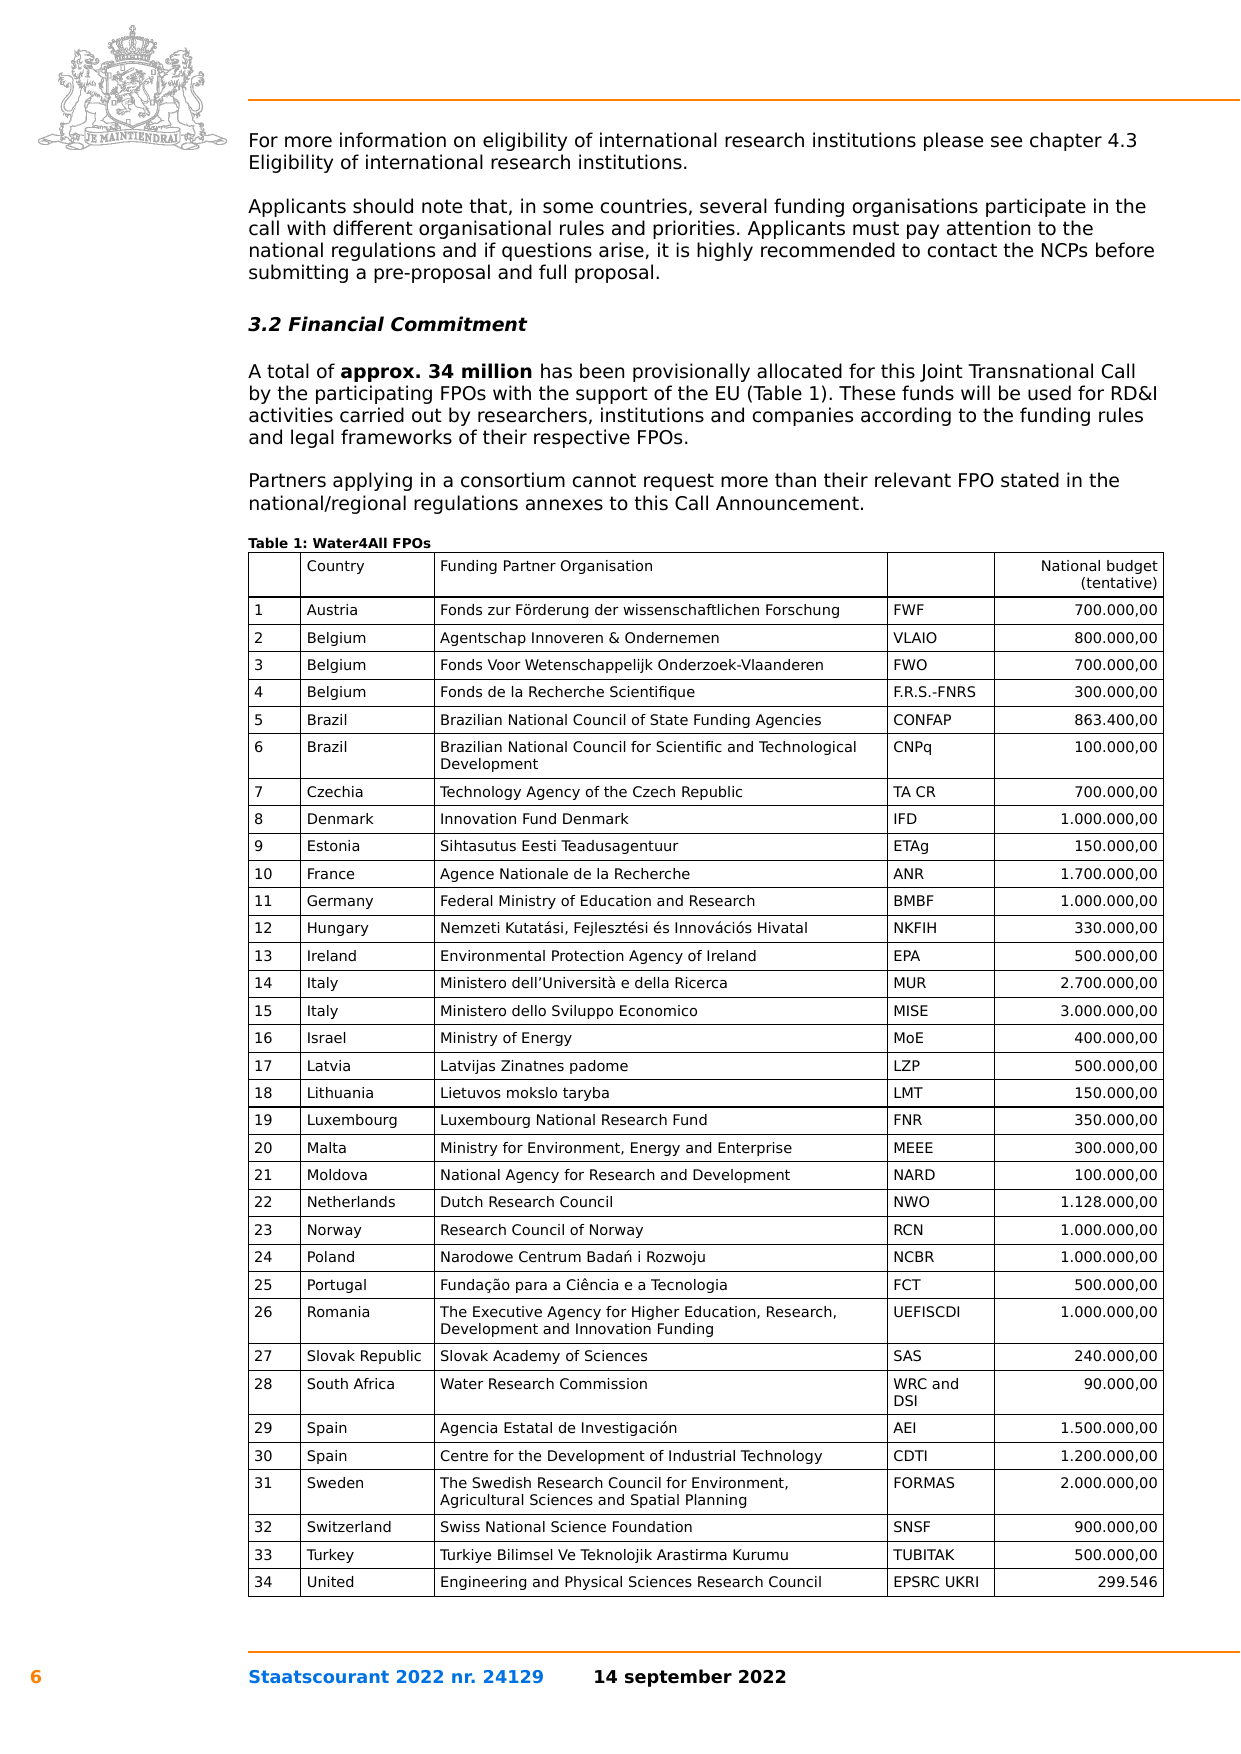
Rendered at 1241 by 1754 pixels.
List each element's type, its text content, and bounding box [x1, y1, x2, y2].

table_cell 1.000.000,00 [995, 1217, 1163, 1243]
table_cell Fundação para a Ciência e a Tecnologia [435, 1272, 887, 1298]
table_cell United [301, 1569, 434, 1596]
table_cell FCT [888, 1272, 994, 1298]
table_cell Centre for the Development of Industrial Technology [435, 1443, 887, 1469]
table_cell The Executive Agency for Higher Education, Research, Development and Innovation Funding [435, 1299, 887, 1343]
table_cell 500.000,00 [995, 943, 1163, 969]
table_cell Agentschap Innoveren & Ondernemen [435, 625, 887, 651]
table_cell [888, 553, 994, 596]
table_cell 240.000,00 [995, 1344, 1163, 1370]
table_cell 300.000,00 [995, 680, 1163, 706]
table_cell Malta [301, 1135, 434, 1161]
table_cell 24 [249, 1245, 300, 1271]
table_cell Luxembourg National Research Fund [435, 1108, 887, 1134]
table_cell 700.000,00 [995, 598, 1163, 624]
table_cell Fonds zur Förderung der wissenschaftlichen Forschung [435, 598, 887, 624]
table_cell Water Research Commission [435, 1371, 887, 1414]
table_cell 19 [249, 1108, 300, 1134]
table_cell Belgium [301, 652, 434, 678]
table_cell The Swedish Research Council for Environment, Agricultural Sciences and Spatial Planning [435, 1470, 887, 1513]
table_cell Ministero dello Sviluppo Economico [435, 998, 887, 1024]
table_cell Spain [301, 1415, 434, 1442]
table_cell TA CR [888, 779, 994, 805]
table_cell EPA [888, 943, 994, 969]
table_cell ETAg [888, 834, 994, 860]
table_cell NCBR [888, 1245, 994, 1271]
table_cell BMBF [888, 888, 994, 915]
table_cell 20 [249, 1135, 300, 1161]
table_cell Agencia Estatal de Investigación [435, 1415, 887, 1442]
table_cell MEEE [888, 1135, 994, 1161]
table_cell MISE [888, 998, 994, 1024]
table_cell 14 [249, 971, 300, 997]
table_cell 6 [249, 734, 300, 778]
table_cell CDTI [888, 1443, 994, 1469]
table_cell TUBITAK [888, 1542, 994, 1568]
table_cell Israel [301, 1025, 434, 1052]
table_cell 90.000,00 [995, 1371, 1163, 1414]
table_cell 8 [249, 806, 300, 832]
table_cell 300.000,00 [995, 1135, 1163, 1161]
table_cell 500.000,00 [995, 1272, 1163, 1298]
table_cell 800.000,00 [995, 625, 1163, 651]
table_cell AEI [888, 1415, 994, 1442]
table_cell Denmark [301, 806, 434, 832]
text For more information on eligibility of international research institutions please see chapter 4.3 Eligibility of international research institutions. [248, 130, 1163, 174]
table_cell 22 [249, 1190, 300, 1216]
table_cell Agence Nationale de la Recherche [435, 861, 887, 887]
table_cell 32 [249, 1515, 300, 1541]
table_cell Italy [301, 998, 434, 1024]
table_cell Lietuvos mokslo taryba [435, 1080, 887, 1106]
table_cell 2 [249, 625, 300, 651]
table_cell FNR [888, 1108, 994, 1134]
table_cell Spain [301, 1443, 434, 1469]
table_cell IFD [888, 806, 994, 832]
table_cell 2.000.000,00 [995, 1470, 1163, 1513]
table_cell Lithuania [301, 1080, 434, 1106]
table_cell 5 [249, 707, 300, 733]
table_cell 500.000,00 [995, 1053, 1163, 1079]
table_cell Norway [301, 1217, 434, 1243]
table_cell 100.000,00 [995, 1162, 1163, 1189]
table_cell SAS [888, 1344, 994, 1370]
table_cell FWO [888, 652, 994, 678]
table_cell Romania [301, 1299, 434, 1343]
table_cell Latvijas Zinatnes padome [435, 1053, 887, 1079]
table_cell Austria [301, 598, 434, 624]
table_cell F.R.S.-FNRS [888, 680, 994, 706]
table_cell 25 [249, 1272, 300, 1298]
table_cell Brazilian National Council of State Funding Agencies [435, 707, 887, 733]
text A total of approx. 34 million has been provisionally allocated for this Joint Transnational Call by the participating FPOs with the support of the EU (Table 1). These funds will be used for RD&I activities carried out by researchers, institutions and companies according to the funding rules and legal frameworks of their respective FPOs. [248, 361, 1163, 448]
table_cell 11 [249, 888, 300, 915]
table_cell Fonds Voor Wetenschappelijk Onderzoek-Vlaanderen [435, 652, 887, 678]
picture [38, 25, 227, 150]
table_cell Sweden [301, 1470, 434, 1513]
table_cell 500.000,00 [995, 1542, 1163, 1568]
table_cell 33 [249, 1542, 300, 1568]
table_cell Slovak Academy of Sciences [435, 1344, 887, 1370]
table_cell National budget (tentative) [995, 553, 1163, 596]
table_cell 1.500.000,00 [995, 1415, 1163, 1442]
table_cell 100.000,00 [995, 734, 1163, 778]
table_cell Czechia [301, 779, 434, 805]
table_cell 700.000,00 [995, 779, 1163, 805]
table_cell 400.000,00 [995, 1025, 1163, 1052]
table_cell 1.200.000,00 [995, 1443, 1163, 1469]
table_cell Latvia [301, 1053, 434, 1079]
table_cell Dutch Research Council [435, 1190, 887, 1216]
table_cell Poland [301, 1245, 434, 1271]
table_cell Portugal [301, 1272, 434, 1298]
table_cell 16 [249, 1025, 300, 1052]
table_cell Swiss National Science Foundation [435, 1515, 887, 1541]
table_cell Turkiye Bilimsel Ve Teknolojik Arastirma Kurumu [435, 1542, 887, 1568]
table_cell 3 [249, 652, 300, 678]
table_cell Engineering and Physical Sciences Research Council [435, 1569, 887, 1596]
table_cell Turkey [301, 1542, 434, 1568]
table_cell South Africa [301, 1371, 434, 1414]
table_cell Technology Agency of the Czech Republic [435, 779, 887, 805]
table_cell Moldova [301, 1162, 434, 1189]
table_cell SNSF [888, 1515, 994, 1541]
table_cell 18 [249, 1080, 300, 1106]
table_header Table 1: Water4All FPOs [248, 536, 1163, 552]
table_cell 1.000.000,00 [995, 806, 1163, 832]
table_cell 1.700.000,00 [995, 861, 1163, 887]
table_cell Slovak Republic [301, 1344, 434, 1370]
table_cell 31 [249, 1470, 300, 1513]
table_cell EPSRC UKRI [888, 1569, 994, 1596]
table_cell Hungary [301, 916, 434, 942]
table_cell Netherlands [301, 1190, 434, 1216]
text Applicants should note that, in some countries, several funding organisations participate in the call with different organisational rules and priorities. Applicants must pay attention to the national regulations and if questions arise, it is highly recommended to contact the NCPs before submitting a pre-proposal and full proposal. [248, 196, 1163, 284]
table_cell 34 [249, 1569, 300, 1596]
table_cell RCN [888, 1217, 994, 1243]
table_cell Italy [301, 971, 434, 997]
table_cell Brazil [301, 734, 434, 778]
table_cell 900.000,00 [995, 1515, 1163, 1541]
table_cell Brazil [301, 707, 434, 733]
table_cell National Agency for Research and Development [435, 1162, 887, 1189]
table_cell 1.128.000,00 [995, 1190, 1163, 1216]
table_cell Country [301, 553, 434, 596]
table_cell Belgium [301, 680, 434, 706]
table_cell CNPq [888, 734, 994, 778]
table_cell 299.546 [995, 1569, 1163, 1596]
table_cell 3.000.000,00 [995, 998, 1163, 1024]
table_cell 330.000,00 [995, 916, 1163, 942]
table_cell 9 [249, 834, 300, 860]
table_cell 23 [249, 1217, 300, 1243]
table_cell 29 [249, 1415, 300, 1442]
table_cell LZP [888, 1053, 994, 1079]
table_cell NWO [888, 1190, 994, 1216]
table_cell 700.000,00 [995, 652, 1163, 678]
table_cell ANR [888, 861, 994, 887]
subtitle 3.2 Financial Commitment [248, 314, 1163, 336]
table_cell France [301, 861, 434, 887]
table_cell Switzerland [301, 1515, 434, 1541]
table_cell Ministry for Environment, Energy and Enterprise [435, 1135, 887, 1161]
table_cell NKFIH [888, 916, 994, 942]
table_cell 7 [249, 779, 300, 805]
table_cell 30 [249, 1443, 300, 1469]
table_cell Nemzeti Kutatási, Fejlesztési és Innovációs Hivatal [435, 916, 887, 942]
table_cell Brazilian National Council for Scientific and Technological Development [435, 734, 887, 778]
table_cell Research Council of Norway [435, 1217, 887, 1243]
table_cell 150.000,00 [995, 1080, 1163, 1106]
table_cell Belgium [301, 625, 434, 651]
table_cell Luxembourg [301, 1108, 434, 1134]
table_cell 4 [249, 680, 300, 706]
table_cell FWF [888, 598, 994, 624]
table_cell 27 [249, 1344, 300, 1370]
table_cell WRC and DSI [888, 1371, 994, 1414]
table_cell 1.000.000,00 [995, 888, 1163, 915]
table_cell MoE [888, 1025, 994, 1052]
table_cell [249, 553, 300, 596]
table_cell 12 [249, 916, 300, 942]
table_cell 1 [249, 598, 300, 624]
table_cell Ministry of Energy [435, 1025, 887, 1052]
table_cell 350.000,00 [995, 1108, 1163, 1134]
table_cell VLAIO [888, 625, 994, 651]
table_cell Ministero dell’Università e della Ricerca [435, 971, 887, 997]
table_cell 1.000.000,00 [995, 1245, 1163, 1271]
table_cell Estonia [301, 834, 434, 860]
table_cell FORMAS [888, 1470, 994, 1513]
text Partners applying in a consortium cannot request more than their relevant FPO stated in the national/regional regulations annexes to this Call Announcement. [248, 470, 1163, 514]
table_cell Fonds de la Recherche Scientifique [435, 680, 887, 706]
table_cell Sihtasutus Eesti Teadusagentuur [435, 834, 887, 860]
table_cell 13 [249, 943, 300, 969]
table_cell LMT [888, 1080, 994, 1106]
table_cell Ireland [301, 943, 434, 969]
table_cell 26 [249, 1299, 300, 1343]
table_cell 21 [249, 1162, 300, 1189]
table_cell 10 [249, 861, 300, 887]
table_cell 863.400,00 [995, 707, 1163, 733]
table_cell 15 [249, 998, 300, 1024]
table_cell Germany [301, 888, 434, 915]
table_cell Funding Partner Organisation [435, 553, 887, 596]
table_cell MUR [888, 971, 994, 997]
table_cell 28 [249, 1371, 300, 1414]
table_cell Environmental Protection Agency of Ireland [435, 943, 887, 969]
table_cell CONFAP [888, 707, 994, 733]
table_cell Federal Ministry of Education and Research [435, 888, 887, 915]
table_cell Narodowe Centrum Badań i Rozwoju [435, 1245, 887, 1271]
table_cell UEFISCDI [888, 1299, 994, 1343]
table_cell NARD [888, 1162, 994, 1189]
table_cell 17 [249, 1053, 300, 1079]
table_cell Innovation Fund Denmark [435, 806, 887, 832]
table_cell 1.000.000,00 [995, 1299, 1163, 1343]
table_cell 150.000,00 [995, 834, 1163, 860]
table_cell 2.700.000,00 [995, 971, 1163, 997]
